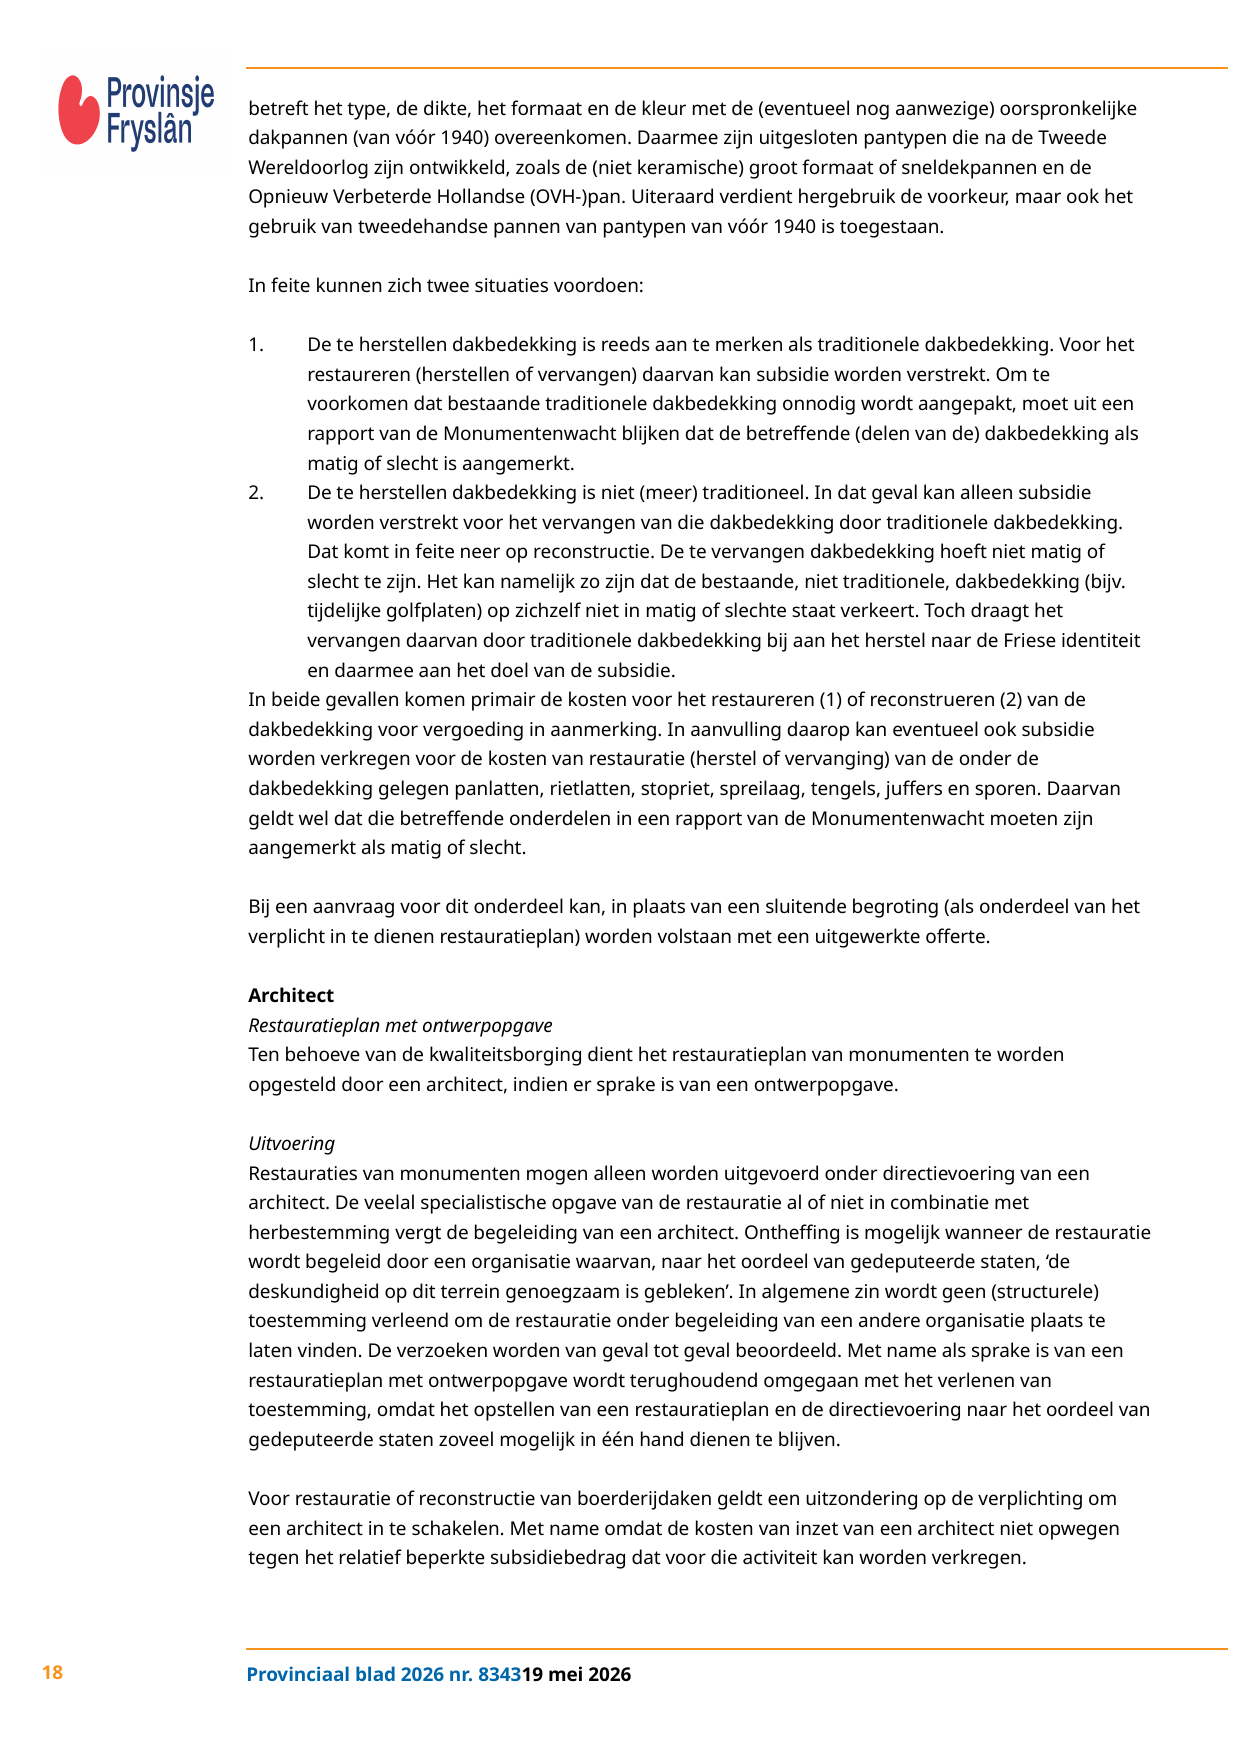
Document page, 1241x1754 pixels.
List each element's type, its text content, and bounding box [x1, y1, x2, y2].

text In feite kunnen zich twee situaties voordoen: [248, 272, 1152, 298]
text betreft het type, de dikte, het formaat en de kleur met de (eventueel nog aanwezige) oorspronkelijke dakpannen (van vóór 1940) overeenkomen. Daarmee zijn uitgesloten pantypen die na de Tweede Wereldoorlog zijn ontwikkeld, zoals de (niet keramische) groot formaat of sneldekpannen en de Opnieuw Verbeterde Hollandse (OVH-)pan. Uiteraard verdient hergebruik de voorkeur, maar ook het gebruik van tweedehandse pannen van pantypen van vóór 1940 is toegestaan. [248, 95, 1152, 239]
list De te herstellen dakbedekking is niet (meer) traditioneel. In dat geval kan alleen subsidie worden verstrekt voor het vervangen van die dakbedekking door traditionele dakbedekking. Dat komt in feite neer op reconstructie. De te vervangen dakbedekking hoeft niet matig of slecht te zijn. Het kan namelijk zo zijn dat de bestaande, niet traditionele, dakbedekking (bijv. tijdelijke golfplaten) op zichzelf niet in matig of slechte staat verkeert. Toch draagt het vervangen daarvan door traditionele dakbedekking bij aan het herstel naar de Friese identiteit en daarmee aan het doel van de subsidie. [248, 479, 1152, 683]
text Restauraties van monumenten mogen alleen worden uitgevoerd onder directievoering van een architect. De veelal specialistische opgave van de restauratie al of niet in combinatie met herbestemming vergt de begeleiding van een architect. Ontheffing is mogelijk wanneer de restauratie wordt begeleid door een organisatie waarvan, naar het oordeel van gedeputeerde staten, ‘de deskundigheid op dit terrein genoegzaam is gebleken’. In algemene zin wordt geen (structurele) toestemming verleend om de restauratie onder begeleiding van een andere organisatie plaats te laten vinden. De verzoeken worden van geval tot geval beoordeeld. Met name als sprake is van een restauratieplan met ontwerpopgave wordt terughoudend omgegaan met het verlenen van toestemming, omdat het opstellen van een restauratieplan en de directievoering naar het oordeel van gedeputeerde staten zoveel mogelijk in één hand dienen te blijven. [248, 1160, 1152, 1452]
text In beide gevallen komen primair de kosten voor het restaureren (1) of reconstrueren (2) van de dakbedekking voor vergoeding in aanmerking. In aanvulling daarop kan eventueel ook subsidie worden verkregen voor de kosten van restauratie (herstel of vervanging) van de onder de dakbedekking gelegen panlatten, rietlatten, stopriet, spreilaag, tengels, juffers en sporen. Daarvan geldt wel dat die betreffende onderdelen in een rapport van de Monumentenwacht moeten zijn aangemerkt als matig of slecht. [248, 686, 1152, 860]
text Restauratieplan met ontwerpopgave [248, 1012, 1152, 1038]
text Ten behoeve van de kwaliteitsborging dient het restauratieplan van monumenten te worden opgesteld door een architect, indien er sprake is van een ontwerpopgave. [248, 1041, 1152, 1097]
list De te herstellen dakbedekking is reeds aan te merken als traditionele dakbedekking. Voor het restaureren (herstellen of vervangen) daarvan kan subsidie worden verstrekt. Om te voorkomen dat bestaande traditionele dakbedekking onnodig wordt aangepakt, moet uit een rapport van de Monumentenwacht blijken dat de betreffende (delen van de) dakbedekking als matig of slecht is aangemerkt. [248, 331, 1152, 476]
text Architect [248, 982, 1152, 1008]
text Bij een aanvraag voor dit onderdeel kan, in plaats van een sluitende begroting (als onderdeel van het verplicht in te dienen restauratieplan) worden volstaan met een uitgewerkte offerte. [248, 893, 1152, 949]
text Uitvoering [248, 1130, 1152, 1156]
picture [41, 47, 231, 172]
text Voor restauratie of reconstructie van boerderijdaken geldt een uitzondering op de verplichting om een architect in te schakelen. Met name omdat de kosten van inzet van een architect niet opwegen tegen het relatief beperkte subsidiebedrag dat voor die activiteit kan worden verkregen. [248, 1485, 1152, 1570]
